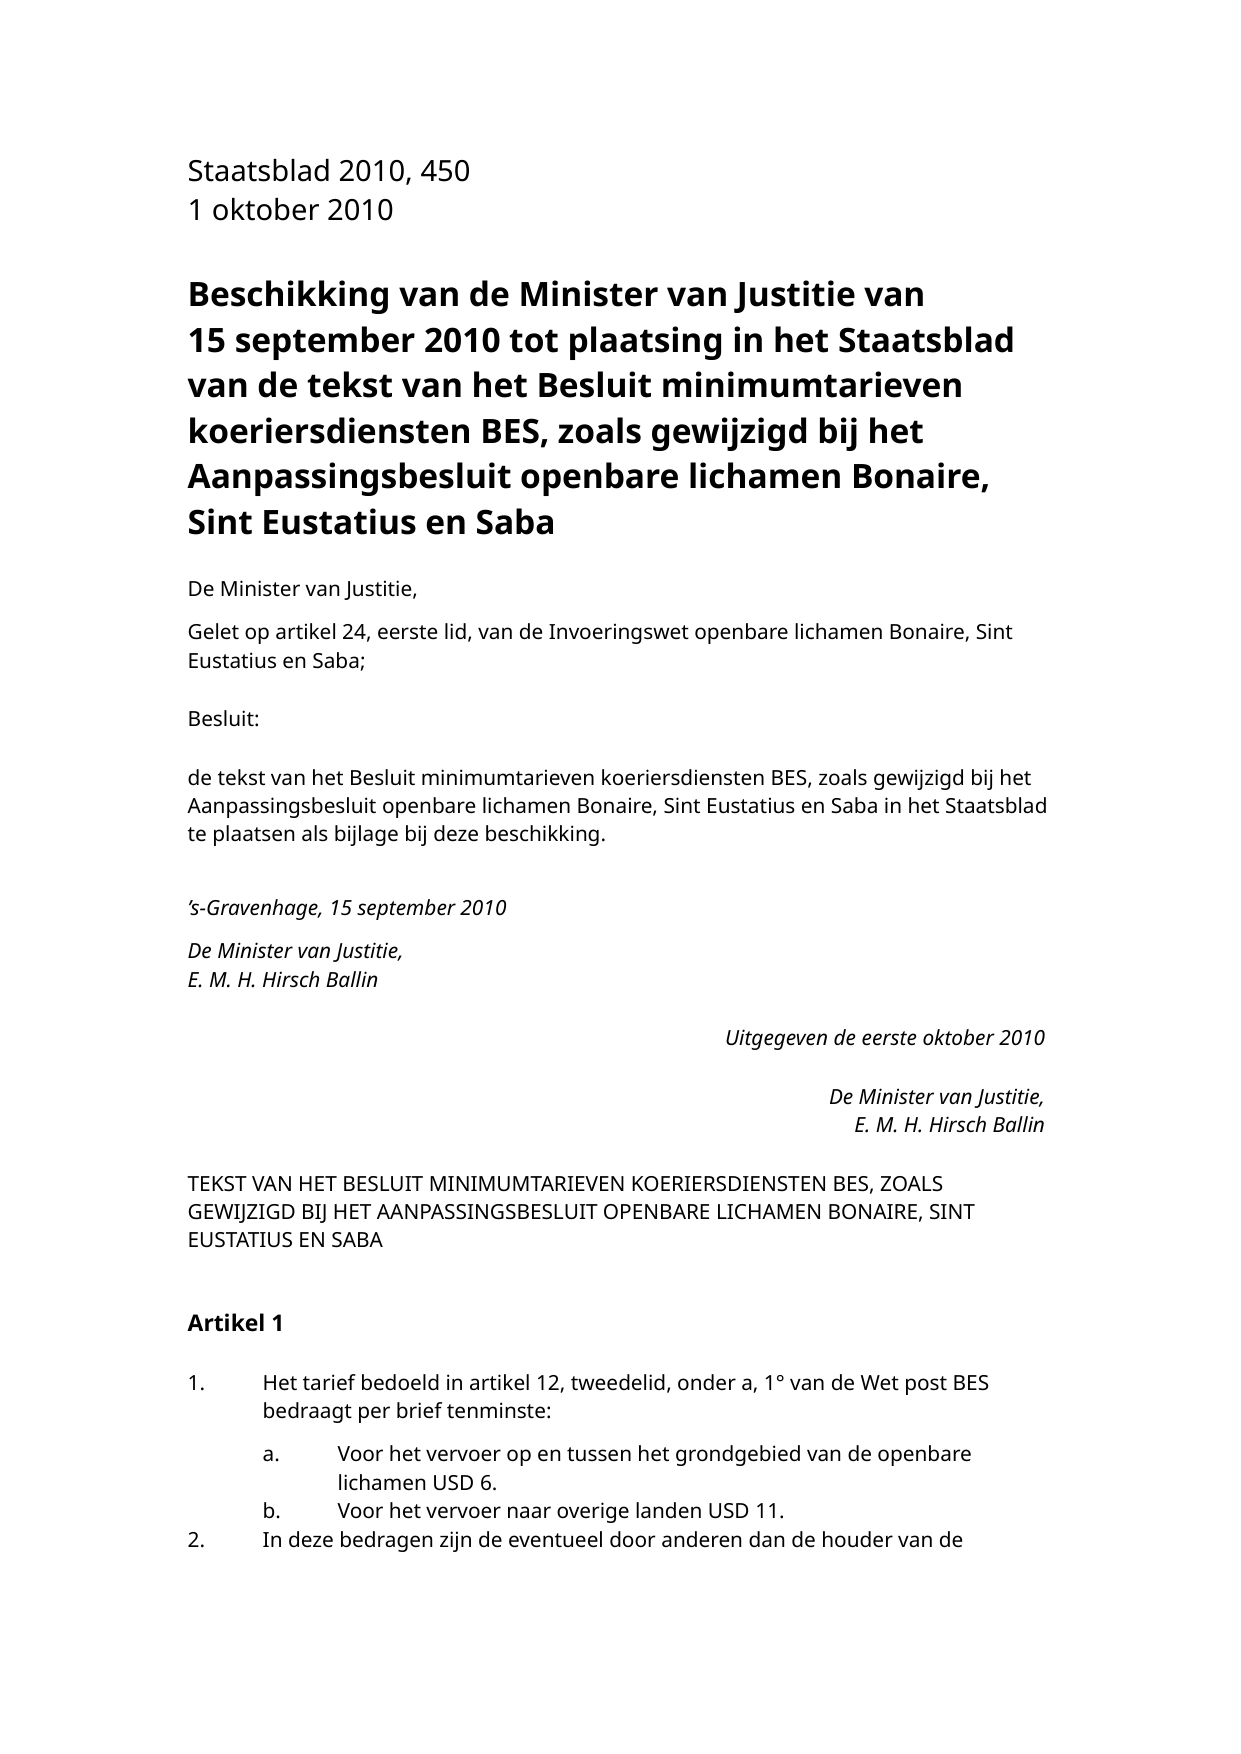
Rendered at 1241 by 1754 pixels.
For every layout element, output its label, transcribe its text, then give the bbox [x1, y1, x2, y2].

text Besluit: [187, 704, 1053, 733]
subtitle TEKST VAN HET BESLUIT MINIMUMTARIEVEN KOERIERSDIENSTEN BES, ZOALS GEWIJZIGD BIJ HET AANPASSINGSBESLUIT OPENBARE LICHAMEN BONAIRE, SINT EUSTATIUS EN SABA [187, 1169, 1053, 1254]
list Voor het vervoer naar overige landen USD 11. [262, 1496, 1053, 1525]
subtitle Artikel 1 [187, 1306, 1053, 1338]
text 1 oktober 2010 [187, 190, 1053, 229]
text Staatsblad 2010, 450 [187, 150, 1053, 190]
text De Minister van Justitie, [187, 936, 1053, 965]
list In deze bedragen zijn de eventueel door anderen dan de houder van de [187, 1525, 1053, 1553]
text De Minister van Justitie, [187, 574, 1053, 602]
text E. M. H. Hirsch Ballin [187, 965, 1053, 993]
subtitle Beschikking van de Minister van Justitie van 15 september 2010 tot plaatsing in het Staatsblad van de tekst van het Besluit minimumtarieven koeriersdiensten BES, zoals gewijzigd bij het Aanpassingsbesluit openbare lichamen Bonaire, Sint Eustatius en Saba [187, 271, 1053, 544]
text E. M. H. Hirsch Ballin [187, 1110, 1053, 1139]
list Het tarief bedoeld in artikel 12, tweedelid, onder a, 1° van de Wet post BES bedraagt per brief tenminste: [187, 1368, 1053, 1424]
text Gelet op artikel 24, eerste lid, van de Invoeringswet openbare lichamen Bonaire, Sint Eustatius en Saba; [187, 617, 1053, 674]
text de tekst van het Besluit minimumtarieven koeriersdiensten BES, zoals gewijzigd bij het Aanpassingsbesluit openbare lichamen Bonaire, Sint Eustatius en Saba in het Staatsblad te plaatsen als bijlage bij deze beschikking. [187, 763, 1053, 848]
list Voor het vervoer op en tussen het grondgebied van de openbare lichamen USD 6. [262, 1439, 1053, 1496]
text De Minister van Justitie, [187, 1082, 1053, 1110]
text Uitgegeven de eerste oktober 2010 [187, 1023, 1053, 1052]
text ’s-Gravenhage, 15 september 2010 [187, 893, 1053, 921]
